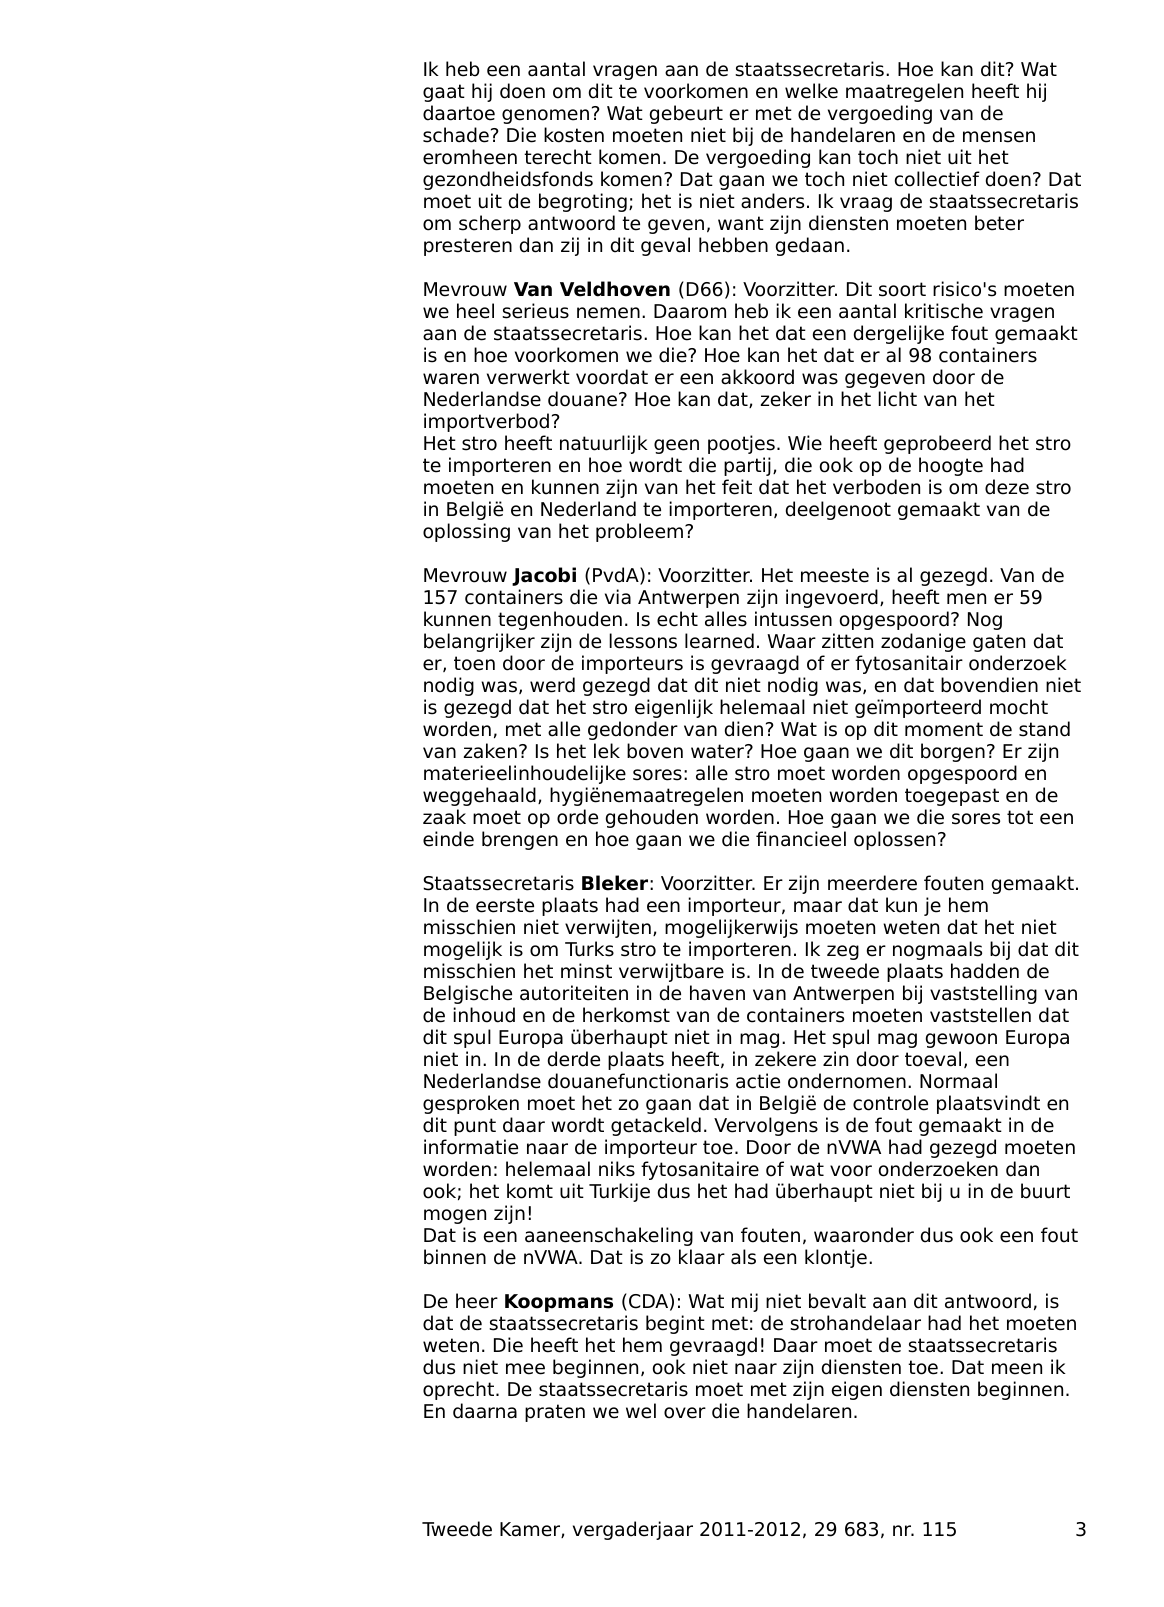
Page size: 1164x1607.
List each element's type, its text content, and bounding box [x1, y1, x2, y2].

text Ik heb een aantal vragen aan de staatssecretaris. Hoe kan dit? Wat gaat hij doen om dit te voorkomen en welke maatregelen heeft hij daartoe genomen? Wat gebeurt er met de vergoeding van de schade? Die kosten moeten niet bij de handelaren en de mensen eromheen terecht komen. De vergoeding kan toch niet uit het gezondheidsfonds komen? Dat gaan we toch niet collectief doen? Dat moet uit de begroting; het is niet anders. Ik vraag de staatssecretaris om scherp antwoord te geven, want zijn diensten moeten beter presteren dan zij in dit geval hebben gedaan. [422, 59, 1087, 257]
text Mevrouw Van Veldhoven (D66): Voorzitter. Dit soort risico's moeten we heel serieus nemen. Daarom heb ik een aantal kritische vragen aan de staatssecretaris. Hoe kan het dat een dergelijke fout gemaakt is en hoe voorkomen we die? Hoe kan het dat er al 98 containers waren verwerkt voordat er een akkoord was gegeven door de Nederlandse douane? Hoe kan dat, zeker in het licht van het importverbod? [422, 279, 1087, 433]
text Het stro heeft natuurlijk geen pootjes. Wie heeft geprobeerd het stro te importeren en hoe wordt die partij, die ook op de hoogte had moeten en kunnen zijn van het feit dat het verboden is om deze stro in België en Nederland te importeren, deelgenoot gemaakt van de oplossing van het probleem? [422, 433, 1087, 543]
text Dat is een aaneenschakeling van fouten, waaronder dus ook een fout binnen de nVWA. Dat is zo klaar als een klontje. [422, 1224, 1087, 1268]
text De heer Koopmans (CDA): Wat mij niet bevalt aan dit antwoord, is dat de staatssecretaris begint met: de strohandelaar had het moeten weten. Die heeft het hem gevraagd! Daar moet de staatssecretaris dus niet mee beginnen, ook niet naar zijn diensten toe. Dat meen ik oprecht. De staatssecretaris moet met zijn eigen diensten beginnen. En daarna praten we wel over die handelaren. [422, 1291, 1087, 1423]
text Staatssecretaris Bleker: Voorzitter. Er zijn meerdere fouten gemaakt. In de eerste plaats had een importeur, maar dat kun je hem misschien niet verwijten, mogelijkerwijs moeten weten dat het niet mogelijk is om Turks stro te importeren. Ik zeg er nogmaals bij dat dit misschien het minst verwijtbare is. In de tweede plaats hadden de Belgische autoriteiten in de haven van Antwerpen bij vaststelling van de inhoud en de herkomst van de containers moeten vaststellen dat dit spul Europa überhaupt niet in mag. Het spul mag gewoon Europa niet in. In de derde plaats heeft, in zekere zin door toeval, een Nederlandse douanefunctionaris actie ondernomen. Normaal gesproken moet het zo gaan dat in België de controle plaatsvindt en dit punt daar wordt getackeld. Vervolgens is de fout gemaakt in de informatie naar de importeur toe. Door de nVWA had gezegd moeten worden: helemaal niks fytosanitaire of wat voor onderzoeken dan ook; het komt uit Turkije dus het had überhaupt niet bij u in de buurt mogen zijn! [422, 873, 1087, 1224]
text Mevrouw Jacobi (PvdA): Voorzitter. Het meeste is al gezegd. Van de 157 containers die via Antwerpen zijn ingevoerd, heeft men er 59 kunnen tegenhouden. Is echt alles intussen opgespoord? Nog belangrijker zijn de lessons learned. Waar zitten zodanige gaten dat er, toen door de importeurs is gevraagd of er fytosanitair onderzoek nodig was, werd gezegd dat dit niet nodig was, en dat bovendien niet is gezegd dat het stro eigenlijk helemaal niet geïmporteerd mocht worden, met alle gedonder van dien? Wat is op dit moment de stand van zaken? Is het lek boven water? Hoe gaan we dit borgen? Er zijn materieelinhoudelijke sores: alle stro moet worden opgespoord en weggehaald, hygiënemaatregelen moeten worden toegepast en de zaak moet op orde gehouden worden. Hoe gaan we die sores tot een einde brengen en hoe gaan we die financieel oplossen? [422, 565, 1087, 851]
